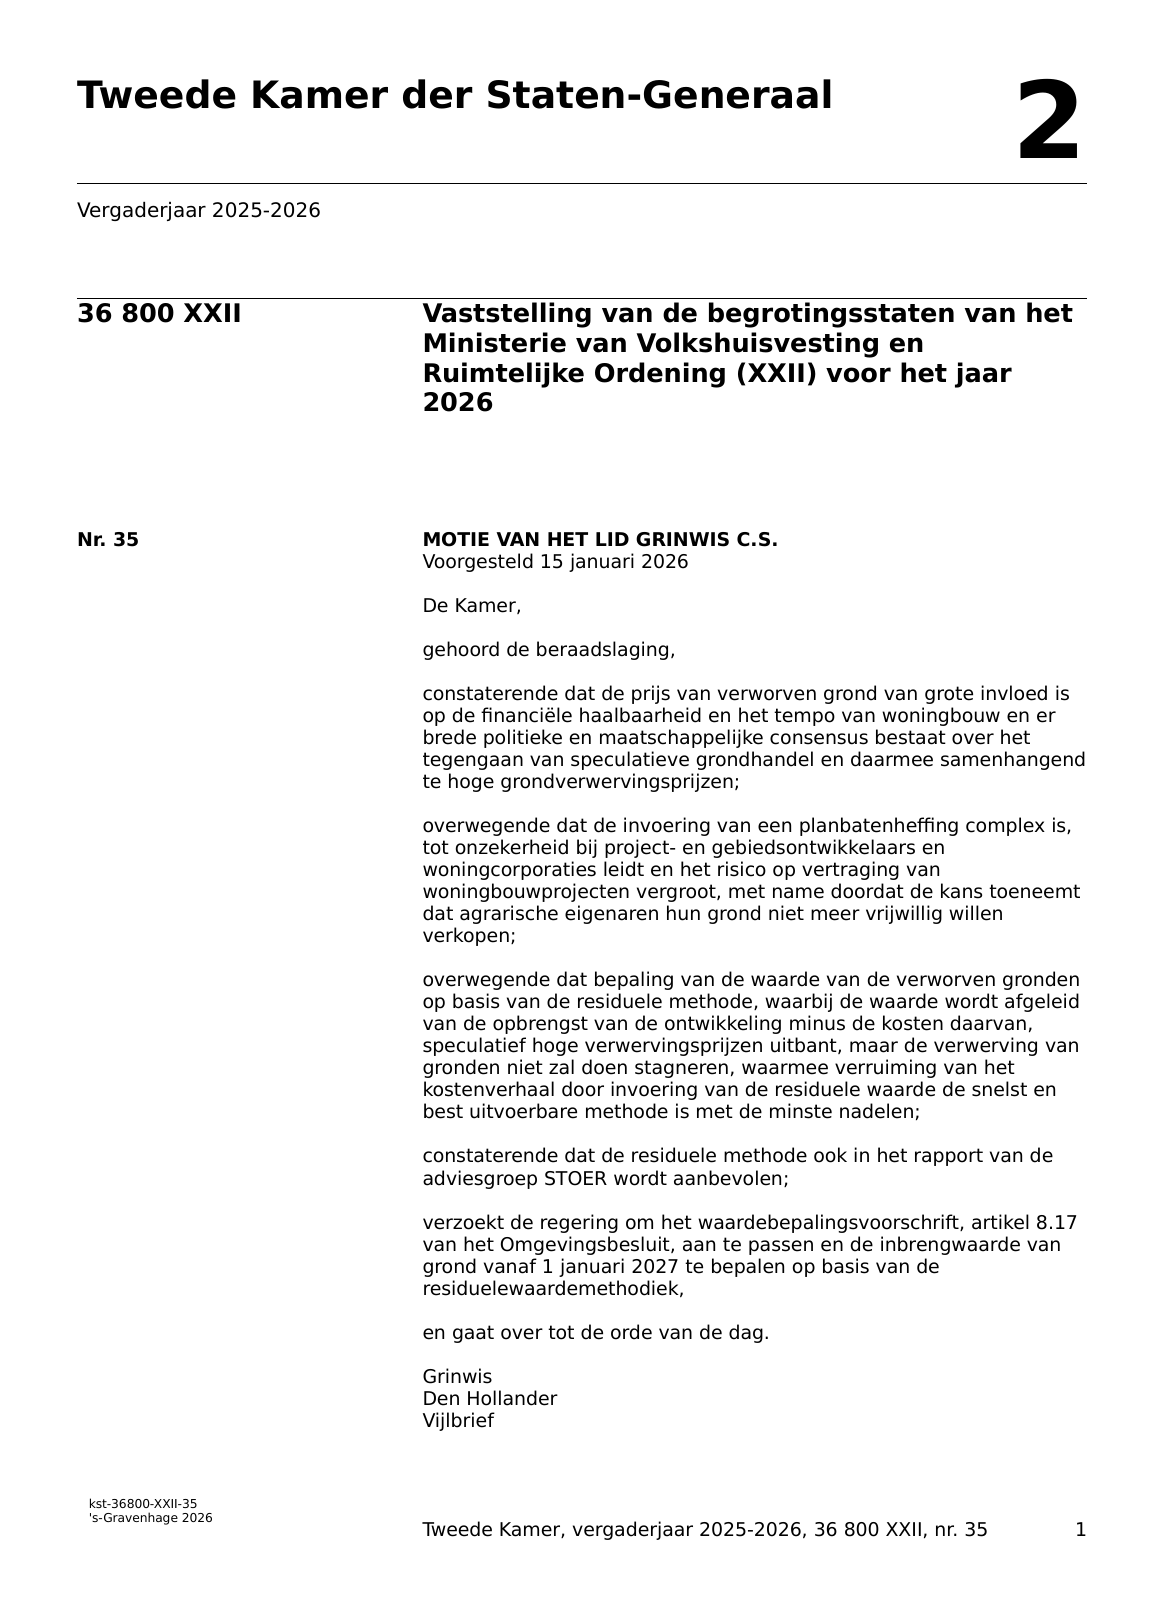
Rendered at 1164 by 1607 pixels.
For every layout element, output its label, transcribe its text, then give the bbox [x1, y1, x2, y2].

text De Kamer, [422, 595, 1087, 617]
table_header Tweede Kamer der Staten-Generaal [77, 59, 886, 183]
text overwegende dat bepaling van de waarde van de verworven gronden op basis van de residuele methode, waarbij de waarde wordt afgeleid van de opbrengst van de ontwikkeling minus de kosten daarvan, speculatief hoge verwervingsprijzen uitbant, maar de verwerving van gronden niet zal doen stagneren, waarmee verruiming van het kostenverhaal door invoering van de residuele waarde de snelst en best uitvoerbare methode is met de minste nadelen; [422, 969, 1087, 1123]
text Grinwis [422, 1366, 1087, 1388]
subtitle 36 800 XXII Vaststelling van de begrotingsstaten van het Ministerie van Volkshuisvesting en Ruimtelijke Ordening (XXII) voor het jaar 2026 [77, 299, 1087, 418]
text constaterende dat de residuele methode ook in het rapport van de adviesgroep STOER wordt aanbevolen; [422, 1145, 1087, 1189]
text Voorgesteld 15 januari 2026 [422, 551, 1087, 573]
text en gaat over tot de orde van de dag. [422, 1322, 1087, 1344]
subtitle Nr. 35 MOTIE VAN HET LID GRINWIS C.S. [77, 529, 1087, 551]
table_header 2 [886, 59, 1087, 183]
text constaterende dat de prijs van verworven grond van grote invloed is op de financiële haalbaarheid en het tempo van woningbouw en er brede politieke en maatschappelijke consensus bestaat over het tegengaan van speculatieve grondhandel en daarmee samenhangend te hoge grondverwervingsprijzen; [422, 683, 1087, 793]
text overwegende dat de invoering van een planbatenheffing complex is, tot onzekerheid bij project- en gebiedsontwikkelaars en woningcorporaties leidt en het risico op vertraging van woningbouwprojecten vergroot, met name doordat de kans toeneemt dat agrarische eigenaren hun grond niet meer vrijwillig willen verkopen; [422, 815, 1087, 947]
text gehoord de beraadslaging, [422, 639, 1087, 661]
table_cell Vergaderjaar 2025-2026 [77, 184, 1087, 298]
text kst-36800-XXII-35 [88, 1497, 323, 1511]
text Vijlbrief [422, 1410, 1087, 1432]
text Den Hollander [422, 1388, 1087, 1410]
text 's-Gravenhage 2026 [88, 1511, 323, 1525]
text verzoekt de regering om het waardebepalingsvoorschrift, artikel 8.17 van het Omgevingsbesluit, aan te passen en de inbrengwaarde van grond vanaf 1 januari 2027 te bepalen op basis van de residuelewaardemethodiek, [422, 1212, 1087, 1299]
